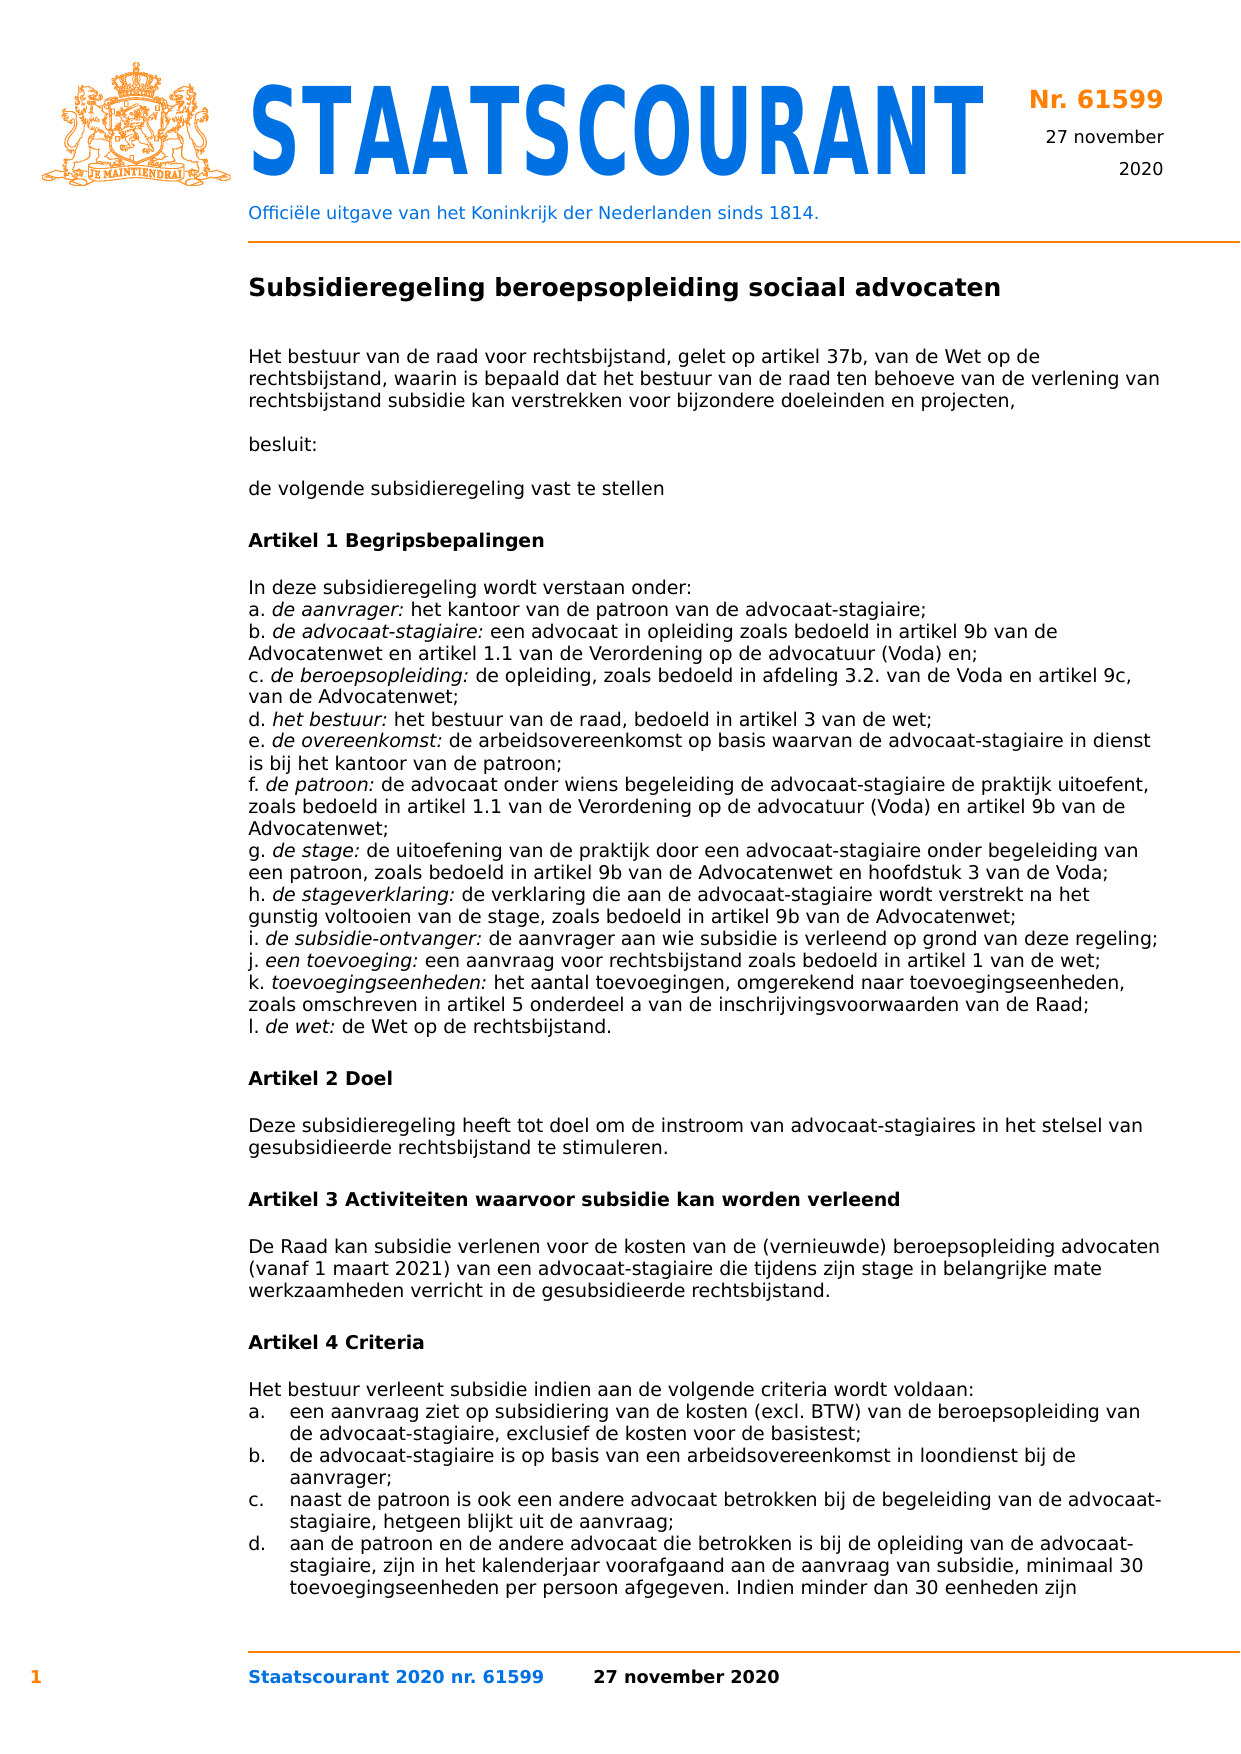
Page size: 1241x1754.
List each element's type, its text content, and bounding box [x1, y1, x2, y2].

text i. de subsidie-ontvanger: de aanvrager aan wie subsidie is verleend op grond van deze regeling; [248, 928, 1163, 950]
text d. aan de patroon en de andere advocaat die betrokken is bij de opleiding van de advocaat-stagiaire, zijn in het kalenderjaar voorafgaand aan de aanvraag van subsidie, minimaal 30 toevoegingseenheden per persoon afgegeven. Indien minder dan 30 eenheden zijn [248, 1533, 1163, 1599]
text b. de advocaat-stagiaire: een advocaat in opleiding zoals bedoeld in artikel 9b van de Advocatenwet en artikel 1.1 van de Verordening op de advocatuur (Voda) en; [248, 621, 1163, 664]
text e. de overeenkomst: de arbeidsovereenkomst op basis waarvan de advocaat-stagiaire in dienst is bij het kantoor van de patroon; [248, 730, 1163, 774]
table_cell 27 november [998, 121, 1240, 153]
text d. het bestuur: het bestuur van de raad, bedoeld in artikel 3 van de wet; [248, 708, 1163, 730]
subtitle Subsidieregeling beroepsopleiding sociaal advocaten [248, 273, 1163, 302]
text Deze subsidieregeling heeft tot doel om de instroom van advocaat-stagiaires in het stelsel van gesubsidieerde rechtsbijstand te stimuleren. [248, 1115, 1163, 1159]
text besluit: [248, 434, 1163, 456]
text l. de wet: de Wet op de rechtsbijstand. [248, 1016, 1163, 1038]
text f. de patroon: de advocaat onder wiens begeleiding de advocaat-stagiaire de praktijk uitoefent, zoals bedoeld in artikel 1.1 van de Verordening op de advocatuur (Voda) en artikel 9b van de Advocatenwet; [248, 774, 1163, 840]
text g. de stage: de uitoefening van de praktijk door een advocaat-stagiaire onder begeleiding van een patroon, zoals bedoeld in artikel 9b van de Advocatenwet en hoofdstuk 3 van de Voda; [248, 840, 1163, 884]
text In deze subsidieregeling wordt verstaan onder: [248, 577, 1163, 598]
text Het bestuur van de raad voor rechtsbijstand, gelet op artikel 37b, van de Wet op de rechtsbijstand, waarin is bepaald dat het bestuur van de raad ten behoeve van de verlening van rechtsbijstand subsidie kan verstrekken voor bijzondere doeleinden en projecten, [248, 346, 1163, 412]
text De Raad kan subsidie verlenen voor de kosten van de (vernieuwde) beroepsopleiding advocaten (vanaf 1 maart 2021) van een advocaat-stagiaire die tijdens zijn stage in belangrijke mate werkzaamheden verricht in de gesubsidieerde rechtsbijstand. [248, 1236, 1163, 1302]
text Het bestuur verleent subsidie indien aan de volgende criteria wordt voldaan: [248, 1379, 1163, 1401]
table_header Nr. 61599 [998, 62, 1240, 121]
picture [41, 62, 231, 186]
text h. de stageverklaring: de verklaring die aan de advocaat-stagiaire wordt verstrekt na het gunstig voltooien van de stage, zoals bedoeld in artikel 9b van de Advocatenwet; [248, 884, 1163, 928]
text k. toevoegingseenheden: het aantal toevoegingen, omgerekend naar toevoegingseenheden, zoals omschreven in artikel 5 onderdeel a van de inschrijvingsvoorwaarden van de Raad; [248, 972, 1163, 1016]
text b. de advocaat-stagiaire is op basis van een arbeidsovereenkomst in loondienst bij de aanvrager; [248, 1445, 1163, 1489]
text a. een aanvraag ziet op subsidiering van de kosten (excl. BTW) van de beroepsopleiding van de advocaat-stagiaire, exclusief de kosten voor de basistest; [248, 1401, 1163, 1445]
table_header [25, 62, 248, 241]
table_cell 2020 [998, 153, 1240, 203]
table_cell Officiële uitgave van het Koninkrijk der Nederlanden sinds 1814. [248, 203, 1240, 241]
text j. een toevoeging: een aanvraag voor rechtsbijstand zoals bedoeld in artikel 1 van de wet; [248, 950, 1163, 972]
text a. de aanvrager: het kantoor van de patroon van de advocaat-stagiaire; [248, 598, 1163, 621]
subtitle Artikel 1 Begripsbepalingen [248, 529, 1163, 552]
text de volgende subsidieregeling vast te stellen [248, 478, 1163, 499]
subtitle Artikel 2 Doel [248, 1068, 1163, 1090]
subtitle Artikel 3 Activiteiten waarvoor subsidie kan worden verleend [248, 1189, 1163, 1211]
text c. naast de patroon is ook een andere advocaat betrokken bij de begeleiding van de advocaat-stagiaire, hetgeen blijkt uit de aanvraag; [248, 1489, 1163, 1533]
table_header STAATSCOURANT [248, 62, 998, 203]
text c. de beroepsopleiding: de opleiding, zoals bedoeld in afdeling 3.2. van de Voda en artikel 9c, van de Advocatenwet; [248, 664, 1163, 708]
subtitle Artikel 4 Criteria [248, 1332, 1163, 1354]
